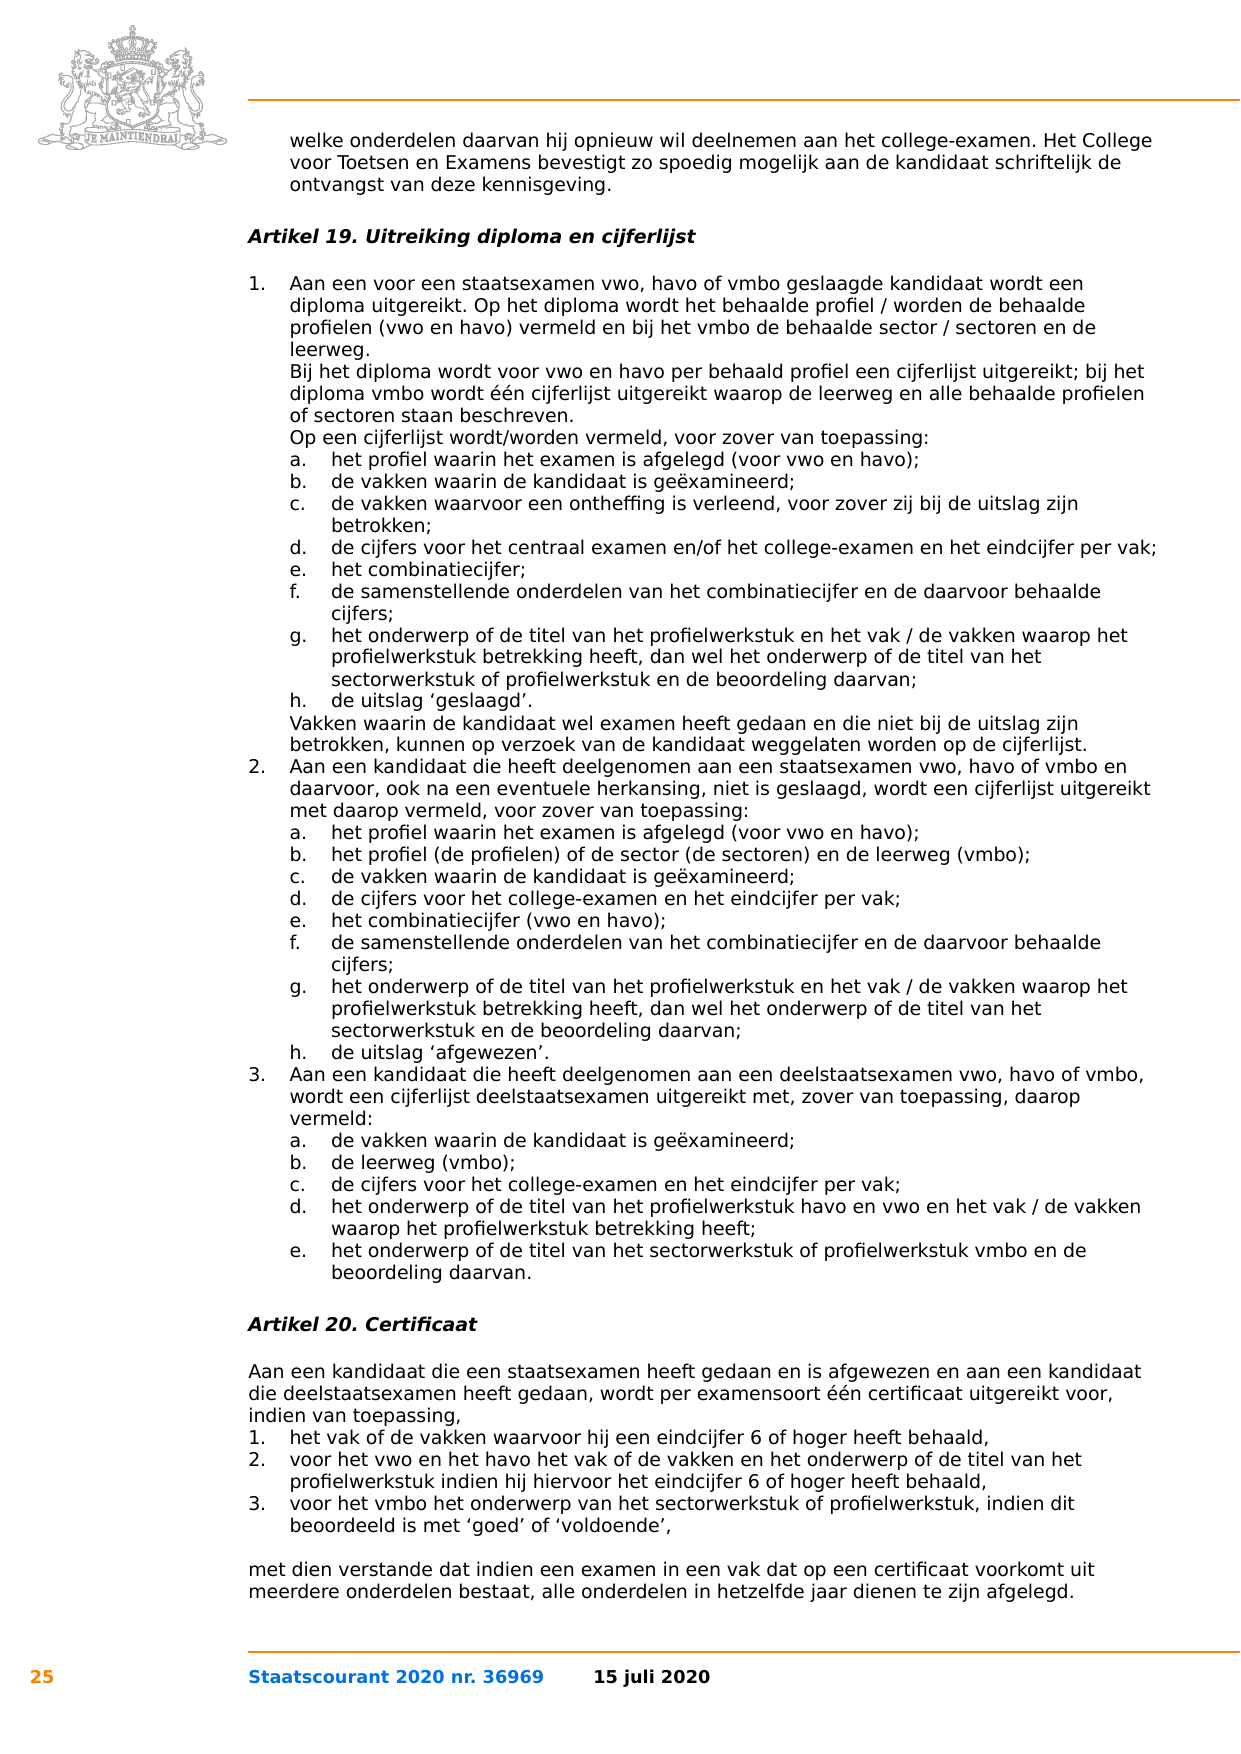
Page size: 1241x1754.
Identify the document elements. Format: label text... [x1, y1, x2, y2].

text g. het onderwerp of de titel van het profielwerkstuk en het vak / de vakken waarop het profielwerkstuk betrekking heeft, dan wel het onderwerp of de titel van het sectorwerkstuk of profielwerkstuk en de beoordeling daarvan; [289, 624, 1163, 690]
text f. de samenstellende onderdelen van het combinatiecijfer en de daarvoor behaalde cijfers; [289, 581, 1163, 624]
text 1. het vak of de vakken waarvoor hij een eindcijfer 6 of hoger heeft behaald, [248, 1427, 1163, 1449]
text g. het onderwerp of de titel van het profielwerkstuk en het vak / de vakken waarop het profielwerkstuk betrekking heeft, dan wel het onderwerp of de titel van het sectorwerkstuk en de beoordeling daarvan; [289, 976, 1163, 1042]
text 2. voor het vwo en het havo het vak of de vakken en het onderwerp of de titel van het profielwerkstuk indien hij hiervoor het eindcijfer 6 of hoger heeft behaald, [248, 1449, 1163, 1493]
text 2. Aan een kandidaat die heeft deelgenomen aan een staatsexamen vwo, havo of vmbo en daarvoor, ook na een eventuele herkansing, niet is geslaagd, wordt een cijferlijst uitgereikt met daarop vermeld, voor zover van toepassing: [248, 756, 1163, 822]
subtitle Artikel 19. Uitreiking diploma en cijferlijst [248, 226, 1163, 248]
text met dien verstande dat indien een examen in een vak dat op een certificaat voorkomt uit meerdere onderdelen bestaat, alle onderdelen in hetzelfde jaar dienen te zijn afgelegd. [248, 1558, 1163, 1602]
text e. het onderwerp of de titel van het sectorwerkstuk of profielwerkstuk vmbo en de beoordeling daarvan. [289, 1240, 1163, 1284]
text a. het profiel waarin het examen is afgelegd (voor vwo en havo); [289, 449, 1163, 471]
text Bij het diploma wordt voor vwo en havo per behaald profiel een cijferlijst uitgereikt; bij het diploma vmbo wordt één cijferlijst uitgereikt waarop de leerweg en alle behaalde profielen of sectoren staan beschreven. [289, 361, 1163, 427]
text 3. voor het vmbo het onderwerp van het sectorwerkstuk of profielwerkstuk, indien dit beoordeeld is met ‘goed’ of ‘voldoende’, [248, 1493, 1163, 1537]
text c. de vakken waarin de kandidaat is geëxamineerd; [289, 866, 1163, 888]
text f. de samenstellende onderdelen van het combinatiecijfer en de daarvoor behaalde cijfers; [289, 932, 1163, 976]
text welke onderdelen daarvan hij opnieuw wil deelnemen aan het college-examen. Het College voor Toetsen en Examens bevestigt zo spoedig mogelijk aan de kandidaat schriftelijk de ontvangst van deze kennisgeving. [248, 130, 1163, 196]
text d. de cijfers voor het college-examen en het eindcijfer per vak; [289, 888, 1163, 910]
text Vakken waarin de kandidaat wel examen heeft gedaan en die niet bij de uitslag zijn betrokken, kunnen op verzoek van de kandidaat weggelaten worden op de cijferlijst. [289, 712, 1163, 756]
text d. de cijfers voor het centraal examen en/of het college-examen en het eindcijfer per vak; [289, 537, 1163, 558]
text e. het combinatiecijfer (vwo en havo); [289, 910, 1163, 932]
text 3. Aan een kandidaat die heeft deelgenomen aan een deelstaatsexamen vwo, havo of vmbo, wordt een cijferlijst deelstaatsexamen uitgereikt met, zover van toepassing, daarop vermeld: [248, 1064, 1163, 1130]
picture [38, 25, 227, 150]
text b. de leerweg (vmbo); [289, 1152, 1163, 1174]
text 1. Aan een voor een staatsexamen vwo, havo of vmbo geslaagde kandidaat wordt een diploma uitgereikt. Op het diploma wordt het behaalde profiel / worden de behaalde profielen (vwo en havo) vermeld en bij het vmbo de behaalde sector / sectoren en de leerweg. [248, 273, 1163, 361]
text a. de vakken waarin de kandidaat is geëxamineerd; [289, 1130, 1163, 1152]
text e. het combinatiecijfer; [289, 558, 1163, 581]
text c. de vakken waarvoor een ontheffing is verleend, voor zover zij bij de uitslag zijn betrokken; [289, 493, 1163, 537]
text b. de vakken waarin de kandidaat is geëxamineerd; [289, 471, 1163, 493]
text b. het profiel (de profielen) of de sector (de sectoren) en de leerweg (vmbo); [289, 844, 1163, 866]
text h. de uitslag ‘geslaagd’. [289, 690, 1163, 712]
text h. de uitslag ‘afgewezen’. [289, 1042, 1163, 1064]
text Aan een kandidaat die een staatsexamen heeft gedaan en is afgewezen en aan een kandidaat die deelstaatsexamen heeft gedaan, wordt per examensoort één certificaat uitgereikt voor, indien van toepassing, [248, 1361, 1163, 1427]
text Op een cijferlijst wordt/worden vermeld, voor zover van toepassing: [289, 427, 1163, 449]
text c. de cijfers voor het college-examen en het eindcijfer per vak; [289, 1174, 1163, 1196]
subtitle Artikel 20. Certificaat [248, 1314, 1163, 1336]
text a. het profiel waarin het examen is afgelegd (voor vwo en havo); [289, 822, 1163, 844]
text d. het onderwerp of de titel van het profielwerkstuk havo en vwo en het vak / de vakken waarop het profielwerkstuk betrekking heeft; [289, 1196, 1163, 1240]
